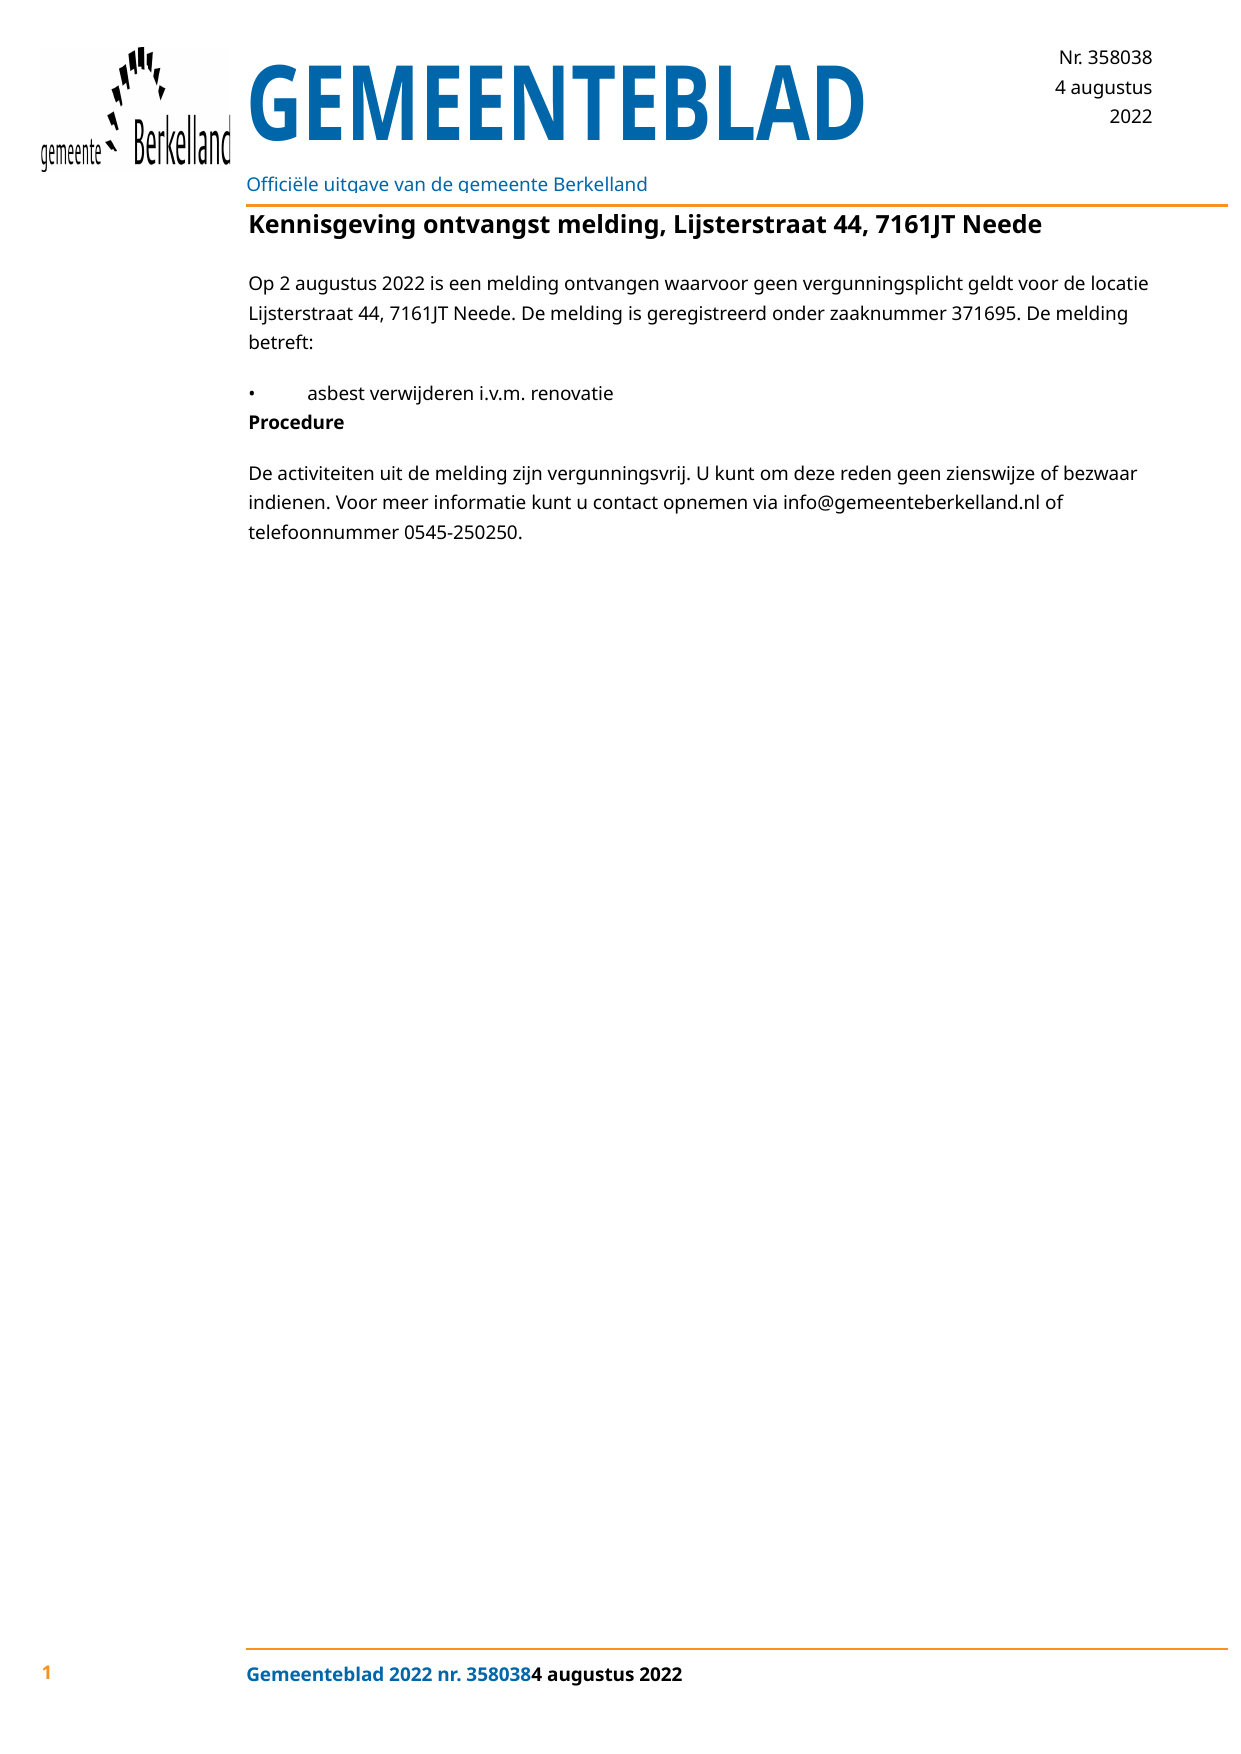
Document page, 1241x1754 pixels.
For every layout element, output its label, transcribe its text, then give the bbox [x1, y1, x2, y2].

text De activiteiten uit de melding zijn vergunningsvrij. U kunt om deze reden geen zienswijze of bezwaar indienen. Voor meer informatie kunt u contact opnemen via info@gemeenteberkelland.nl of telefoonnummer 0545-250250. [248, 460, 1152, 545]
text Kennisgeving ontvangst melding, Lijsterstraat 44, 7161JT Neede [248, 207, 1152, 241]
text Procedure [248, 409, 1152, 435]
picture [41, 47, 231, 172]
list asbest verwijderen i.v.m. renovatie [248, 380, 1152, 406]
text Op 2 augustus 2022 is een melding ontvangen waarvoor geen vergunningsplicht geldt voor de locatie Lijsterstraat 44, 7161JT Neede. De melding is geregistreerd onder zaaknummer 371695. De melding betreft: [248, 270, 1152, 355]
